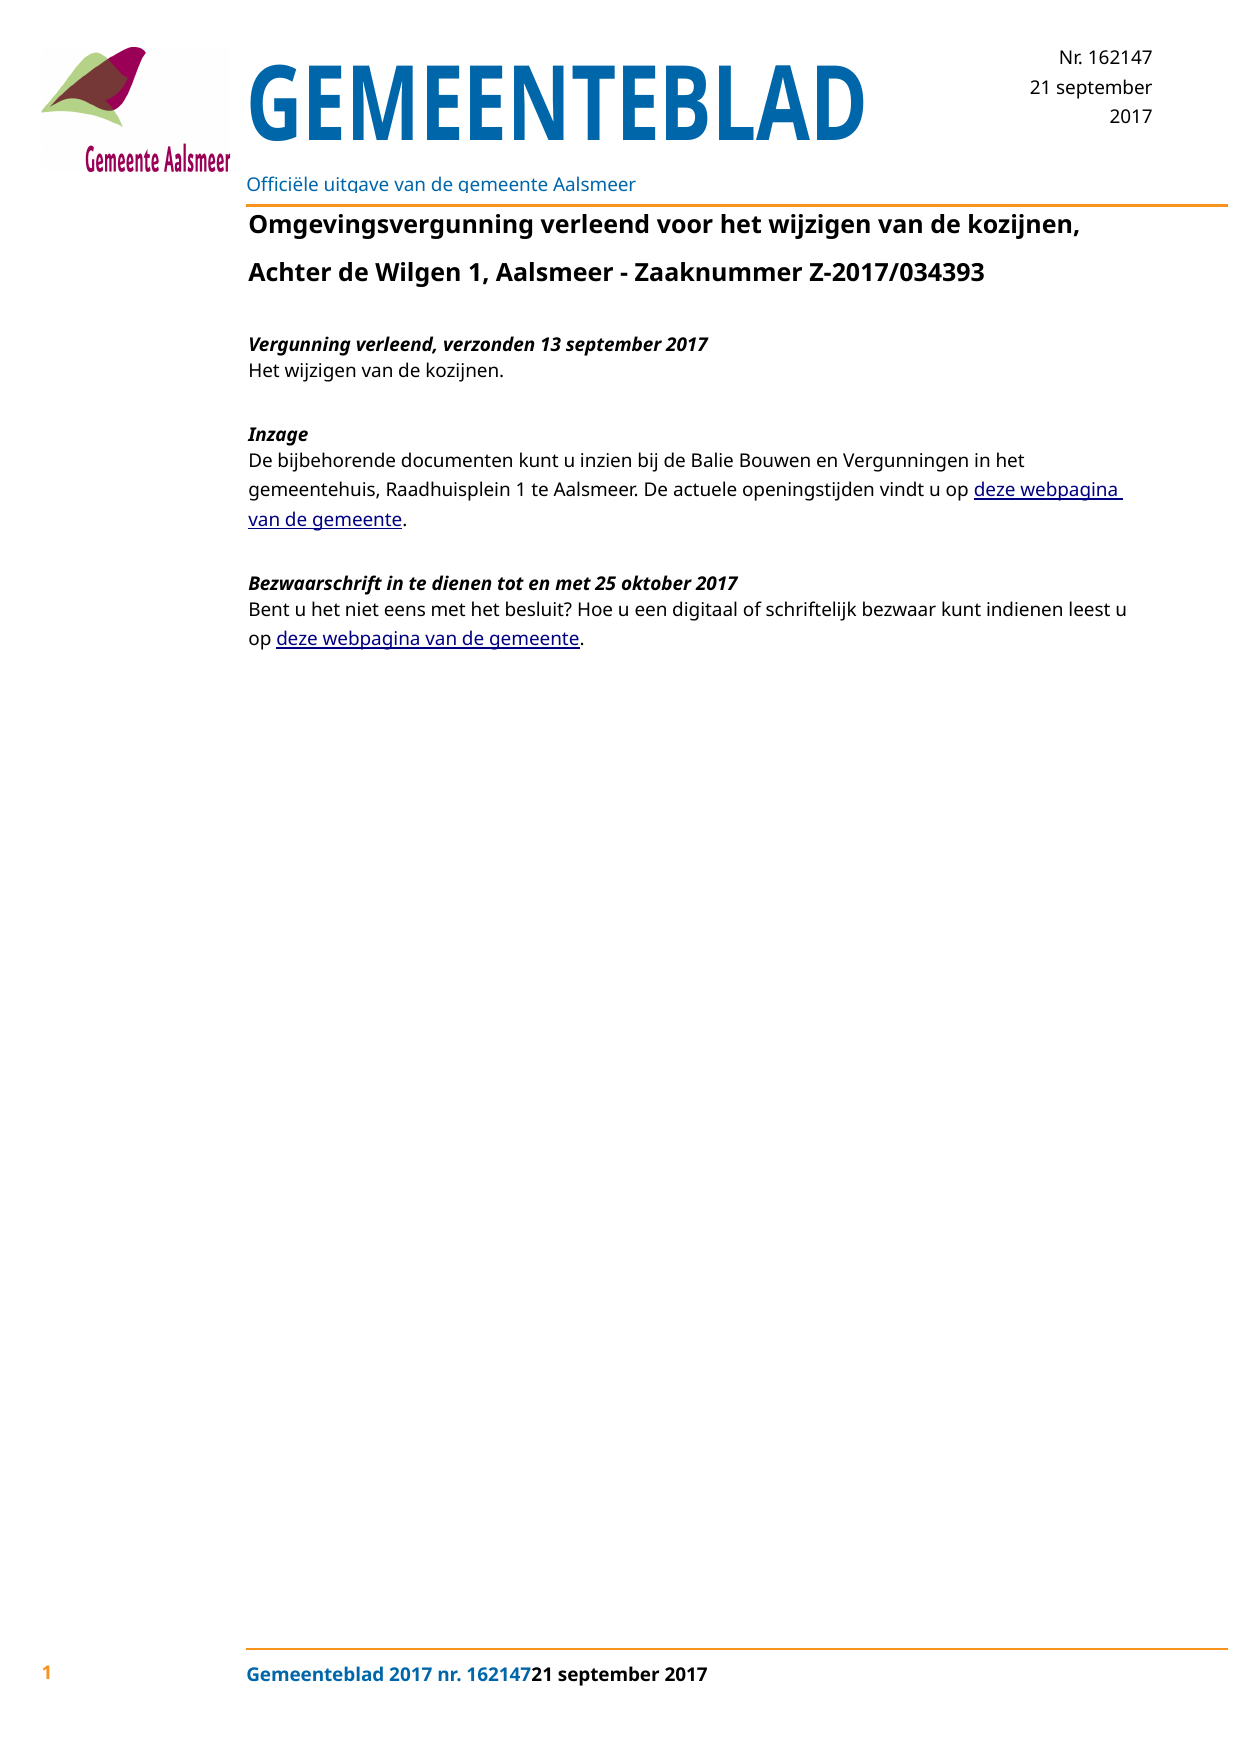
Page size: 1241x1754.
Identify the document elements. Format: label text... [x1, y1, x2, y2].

text Bent u het niet eens met het besluit? Hoe u een digitaal of schriftelijk bezwaar kunt indienen leest u op deze webpagina van de gemeente. [248, 596, 1152, 651]
text Vergunning verleend, verzonden 13 september 2017 [248, 331, 1152, 357]
picture [41, 47, 231, 172]
text De bijbehorende documenten kunt u inzien bij de Balie Bouwen en Vergunningen in het gemeentehuis, Raadhuisplein 1 te Aalsmeer. De actuele openingstijden vindt u op deze webpagina van de gemeente. [248, 447, 1152, 532]
text Het wijzigen van de kozijnen. [248, 357, 1152, 383]
text Omgevingsvergunning verleend voor het wijzigen van de kozijnen, Achter de Wilgen 1, Aalsmeer - Zaaknummer Z-2017/034393 [248, 207, 1152, 288]
text Inzage [248, 421, 1152, 447]
text Bezwaarschrift in te dienen tot en met 25 oktober 2017 [248, 570, 1152, 596]
